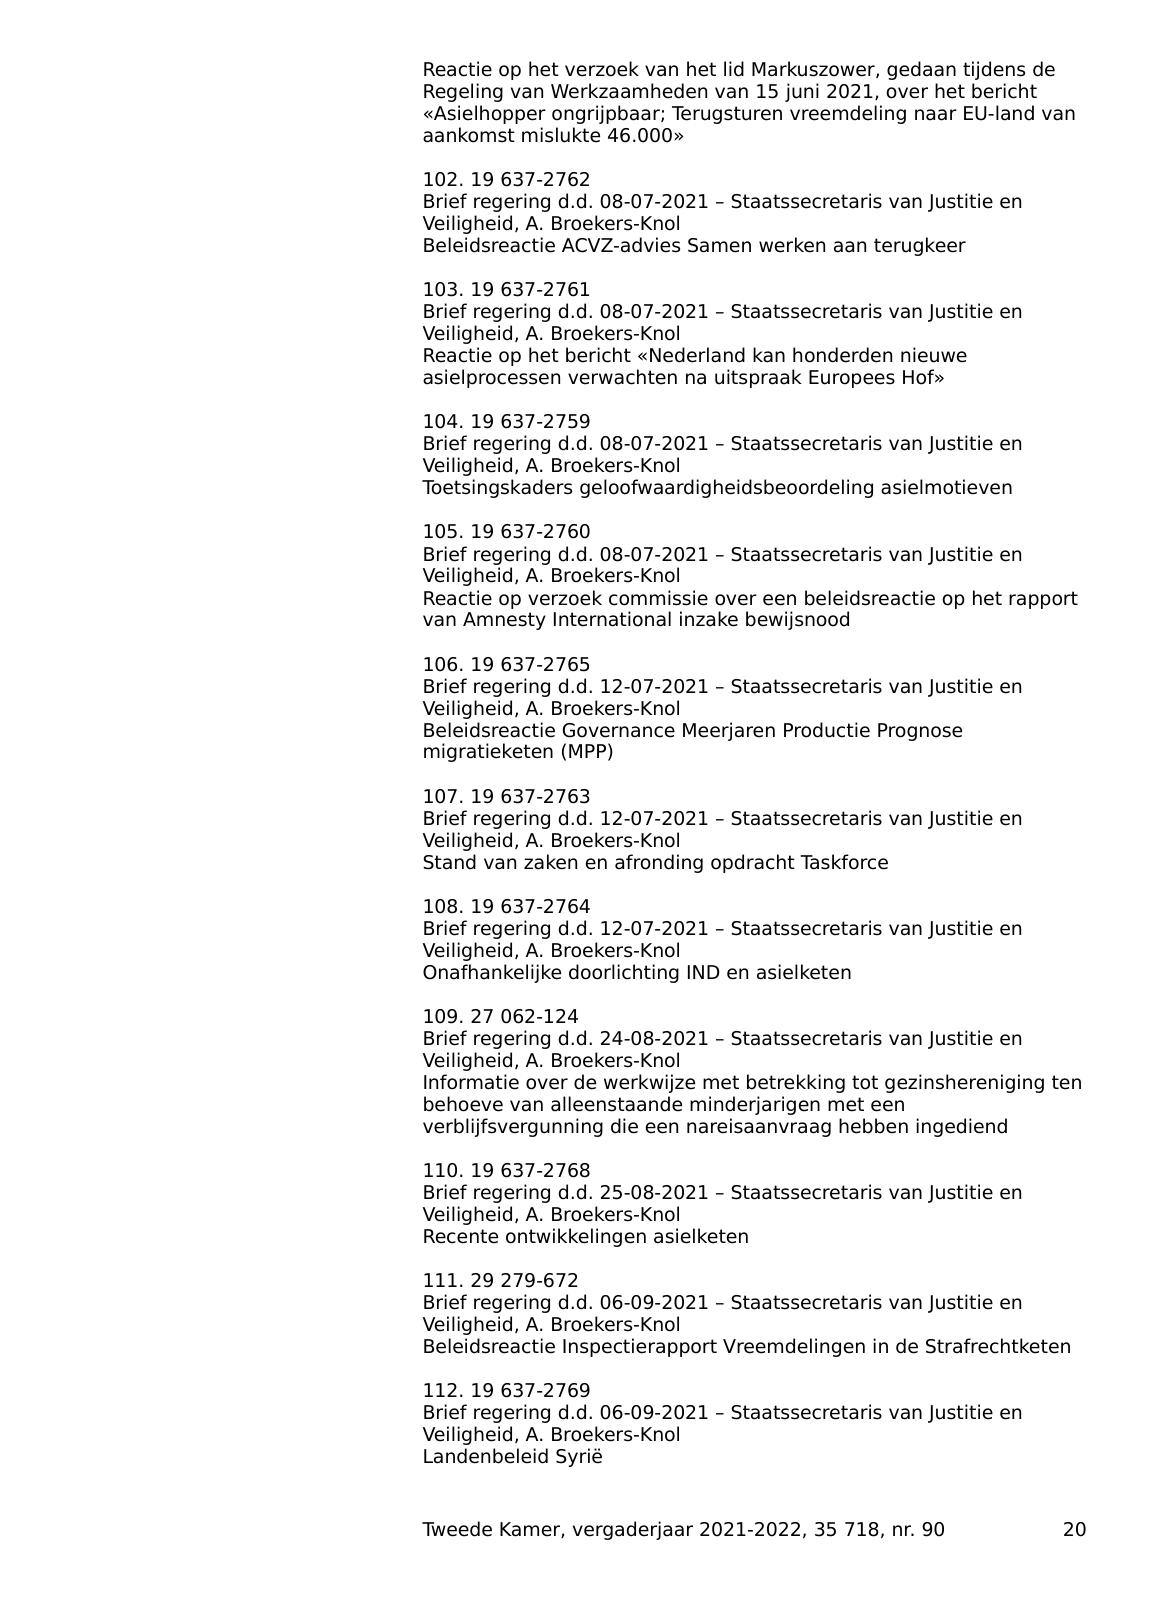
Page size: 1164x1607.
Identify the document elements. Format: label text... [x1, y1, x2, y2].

text Beleidsreactie Governance Meerjaren Productie Prognose migratieketen (MPP) [422, 719, 1087, 763]
text 108. 19 637-2764 [422, 896, 1087, 918]
text Recente ontwikkelingen asielketen [422, 1226, 1087, 1248]
text Toetsingskaders geloofwaardigheidsbeoordeling asielmotieven [422, 477, 1087, 499]
text 105. 19 637-2760 [422, 521, 1087, 543]
text Beleidsreactie Inspectierapport Vreemdelingen in de Strafrechtketen [422, 1336, 1087, 1358]
text Brief regering d.d. 08-07-2021 – Staatssecretaris van Justitie en Veiligheid, A. Broekers-Knol [422, 301, 1087, 345]
text 109. 27 062-124 [422, 1006, 1087, 1028]
text 110. 19 637-2768 [422, 1160, 1087, 1182]
text 104. 19 637-2759 [422, 411, 1087, 433]
text Onafhankelijke doorlichting IND en asielketen [422, 962, 1087, 984]
text 107. 19 637-2763 [422, 786, 1087, 808]
text Brief regering d.d. 12-07-2021 – Staatssecretaris van Justitie en Veiligheid, A. Broekers-Knol [422, 676, 1087, 719]
text Informatie over de werkwijze met betrekking tot gezinshereniging ten behoeve van alleenstaande minderjarigen met een verblijfsvergunning die een nareisaanvraag hebben ingediend [422, 1072, 1087, 1138]
text Stand van zaken en afronding opdracht Taskforce [422, 852, 1087, 873]
text Brief regering d.d. 12-07-2021 – Staatssecretaris van Justitie en Veiligheid, A. Broekers-Knol [422, 808, 1087, 852]
text Brief regering d.d. 12-07-2021 – Staatssecretaris van Justitie en Veiligheid, A. Broekers-Knol [422, 918, 1087, 962]
text Brief regering d.d. 08-07-2021 – Staatssecretaris van Justitie en Veiligheid, A. Broekers-Knol [422, 433, 1087, 477]
text 102. 19 637-2762 [422, 169, 1087, 191]
text Reactie op verzoek commissie over een beleidsreactie op het rapport van Amnesty International inzake bewijsnood [422, 587, 1087, 631]
text Brief regering d.d. 08-07-2021 – Staatssecretaris van Justitie en Veiligheid, A. Broekers-Knol [422, 191, 1087, 235]
text Reactie op het verzoek van het lid Markuszower, gedaan tijdens de Regeling van Werkzaamheden van 15 juni 2021, over het bericht «Asielhopper ongrijpbaar; Terugsturen vreemdeling naar EU-land van aankomst mislukte 46.000» [422, 59, 1087, 147]
text Brief regering d.d. 25-08-2021 – Staatssecretaris van Justitie en Veiligheid, A. Broekers-Knol [422, 1182, 1087, 1226]
text Brief regering d.d. 08-07-2021 – Staatssecretaris van Justitie en Veiligheid, A. Broekers-Knol [422, 543, 1087, 587]
text 106. 19 637-2765 [422, 653, 1087, 676]
text Reactie op het bericht «Nederland kan honderden nieuwe asielprocessen verwachten na uitspraak Europees Hof» [422, 345, 1087, 389]
text Beleidsreactie ACVZ-advies Samen werken aan terugkeer [422, 235, 1087, 257]
text Landenbeleid Syrië [422, 1446, 1087, 1468]
text 112. 19 637-2769 [422, 1380, 1087, 1402]
text Brief regering d.d. 06-09-2021 – Staatssecretaris van Justitie en Veiligheid, A. Broekers-Knol [422, 1402, 1087, 1446]
text 111. 29 279-672 [422, 1270, 1087, 1292]
text Brief regering d.d. 24-08-2021 – Staatssecretaris van Justitie en Veiligheid, A. Broekers-Knol [422, 1028, 1087, 1072]
text Brief regering d.d. 06-09-2021 – Staatssecretaris van Justitie en Veiligheid, A. Broekers-Knol [422, 1292, 1087, 1336]
text 103. 19 637-2761 [422, 279, 1087, 301]
